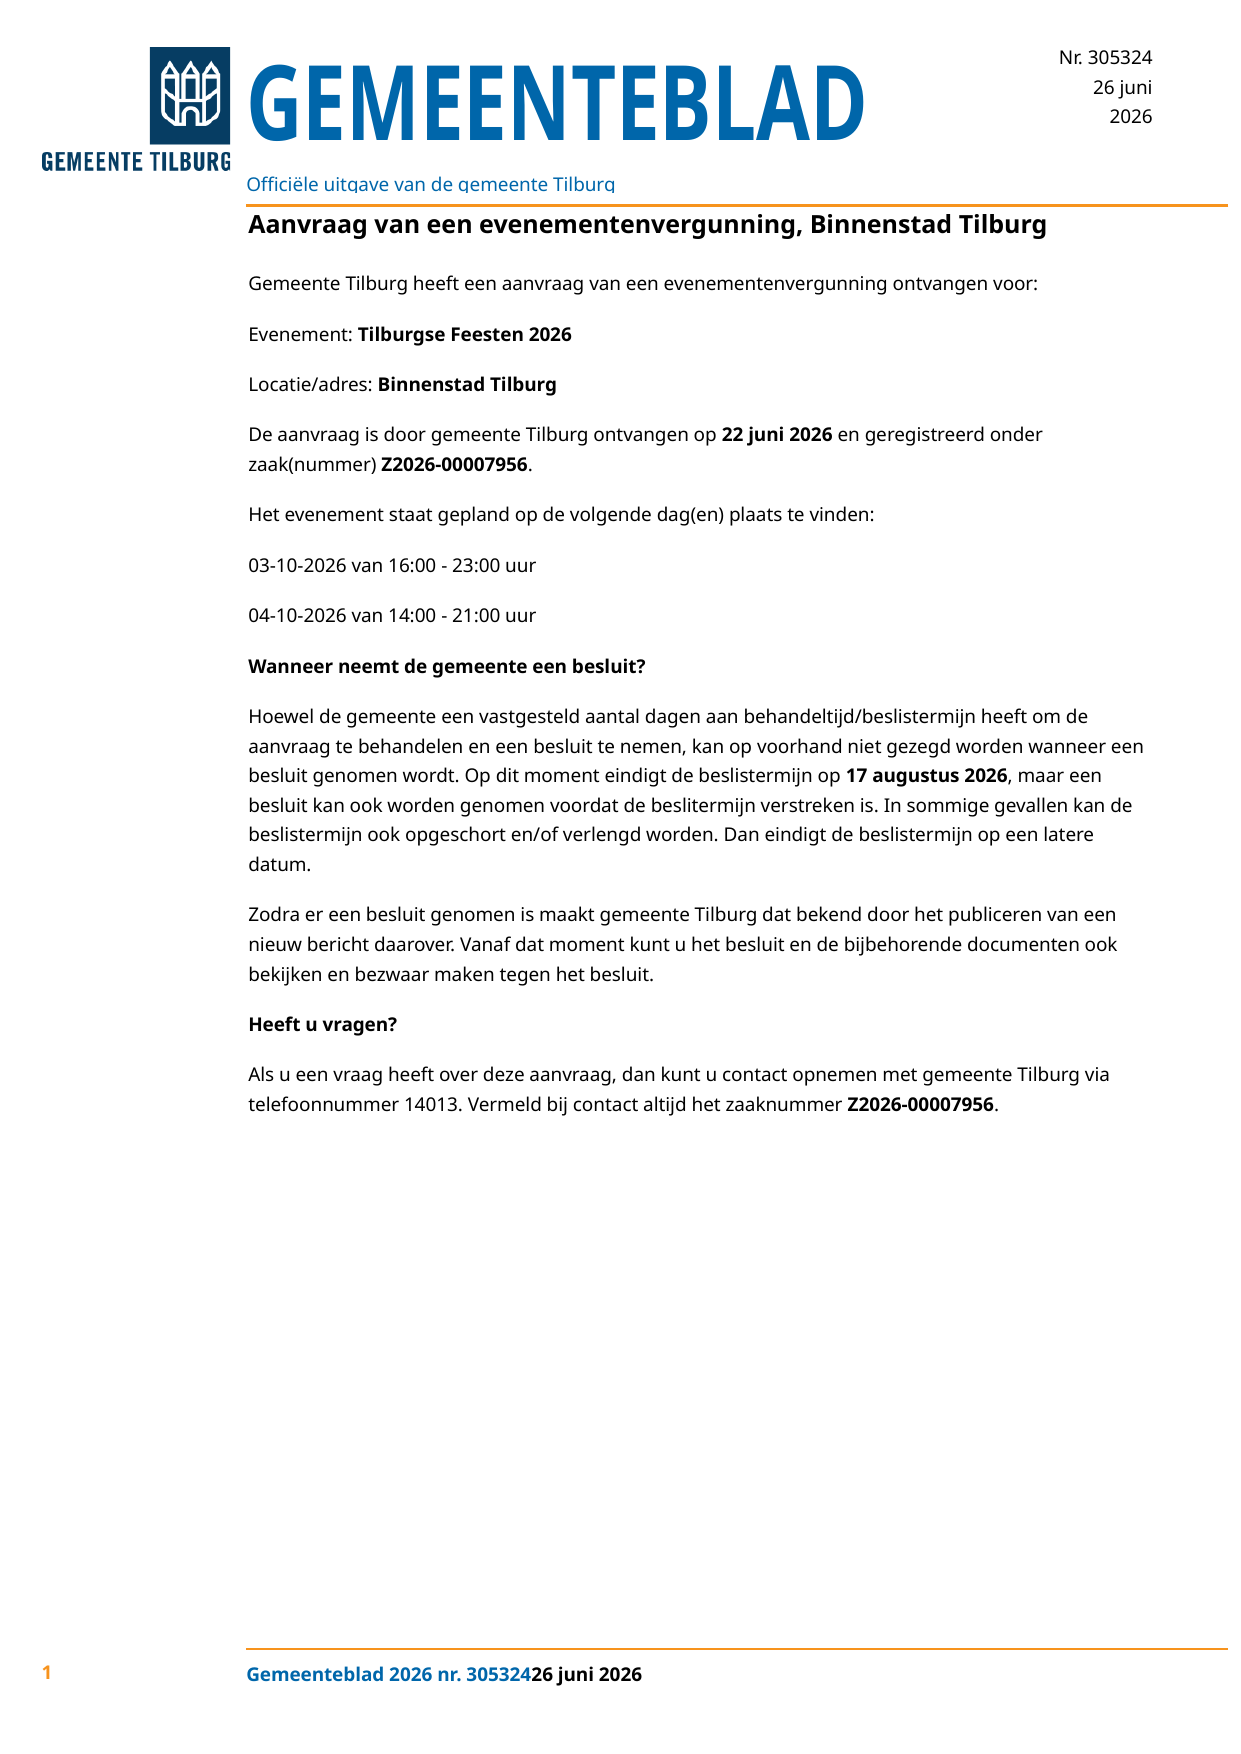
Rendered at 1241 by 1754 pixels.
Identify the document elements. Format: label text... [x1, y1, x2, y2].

text Wanneer neemt de gemeente een besluit? [248, 653, 1152, 678]
text Als u een vraag heeft over deze aanvraag, dan kunt u contact opnemen met gemeente Tilburg via telefoonnummer 14013. Vermeld bij contact altijd het zaaknummer Z2026-00007956. [248, 1062, 1152, 1117]
text Zodra er een besluit genomen is maakt gemeente Tilburg dat bekend door het publiceren van een nieuw bericht daarover. Vanaf dat moment kunt u het besluit en de bijbehorende documenten ook bekijken en bezwaar maken tegen het besluit. [248, 902, 1152, 986]
text Gemeente Tilburg heeft een aanvraag van een evenementenvergunning ontvangen voor: [248, 270, 1152, 296]
text 03-10-2026 van 16:00 - 23:00 uur [248, 552, 1152, 578]
text Hoewel de gemeente een vastgesteld aantal dagen aan behandeltijd/beslistermijn heeft om de aanvraag te behandelen en een besluit te nemen, kan op voorhand niet gezegd worden wanneer een besluit genomen wordt. Op dit moment eindigt de beslistermijn op 17 augustus 2026, maar een besluit kan ook worden genomen voordat de beslitermijn verstreken is. In sommige gevallen kan de beslistermijn ook opgeschort en/of verlengd worden. Dan eindigt de beslistermijn op een latere datum. [248, 703, 1152, 877]
text Aanvraag van een evenementenvergunning, Binnenstad Tilburg [248, 207, 1152, 241]
text De aanvraag is door gemeente Tilburg ontvangen op 22 juni 2026 en geregistreerd onder zaak(nummer) Z2026-00007956. [248, 422, 1152, 477]
text Evenement: Tilburgse Feesten 2026 [248, 321, 1152, 346]
text Locatie/adres: Binnenstad Tilburg [248, 371, 1152, 397]
picture [41, 47, 231, 172]
text 04-10-2026 van 14:00 - 21:00 uur [248, 602, 1152, 628]
text Heeft u vragen? [248, 1011, 1152, 1037]
text Het evenement staat gepland op de volgende dag(en) plaats te vinden: [248, 502, 1152, 527]
